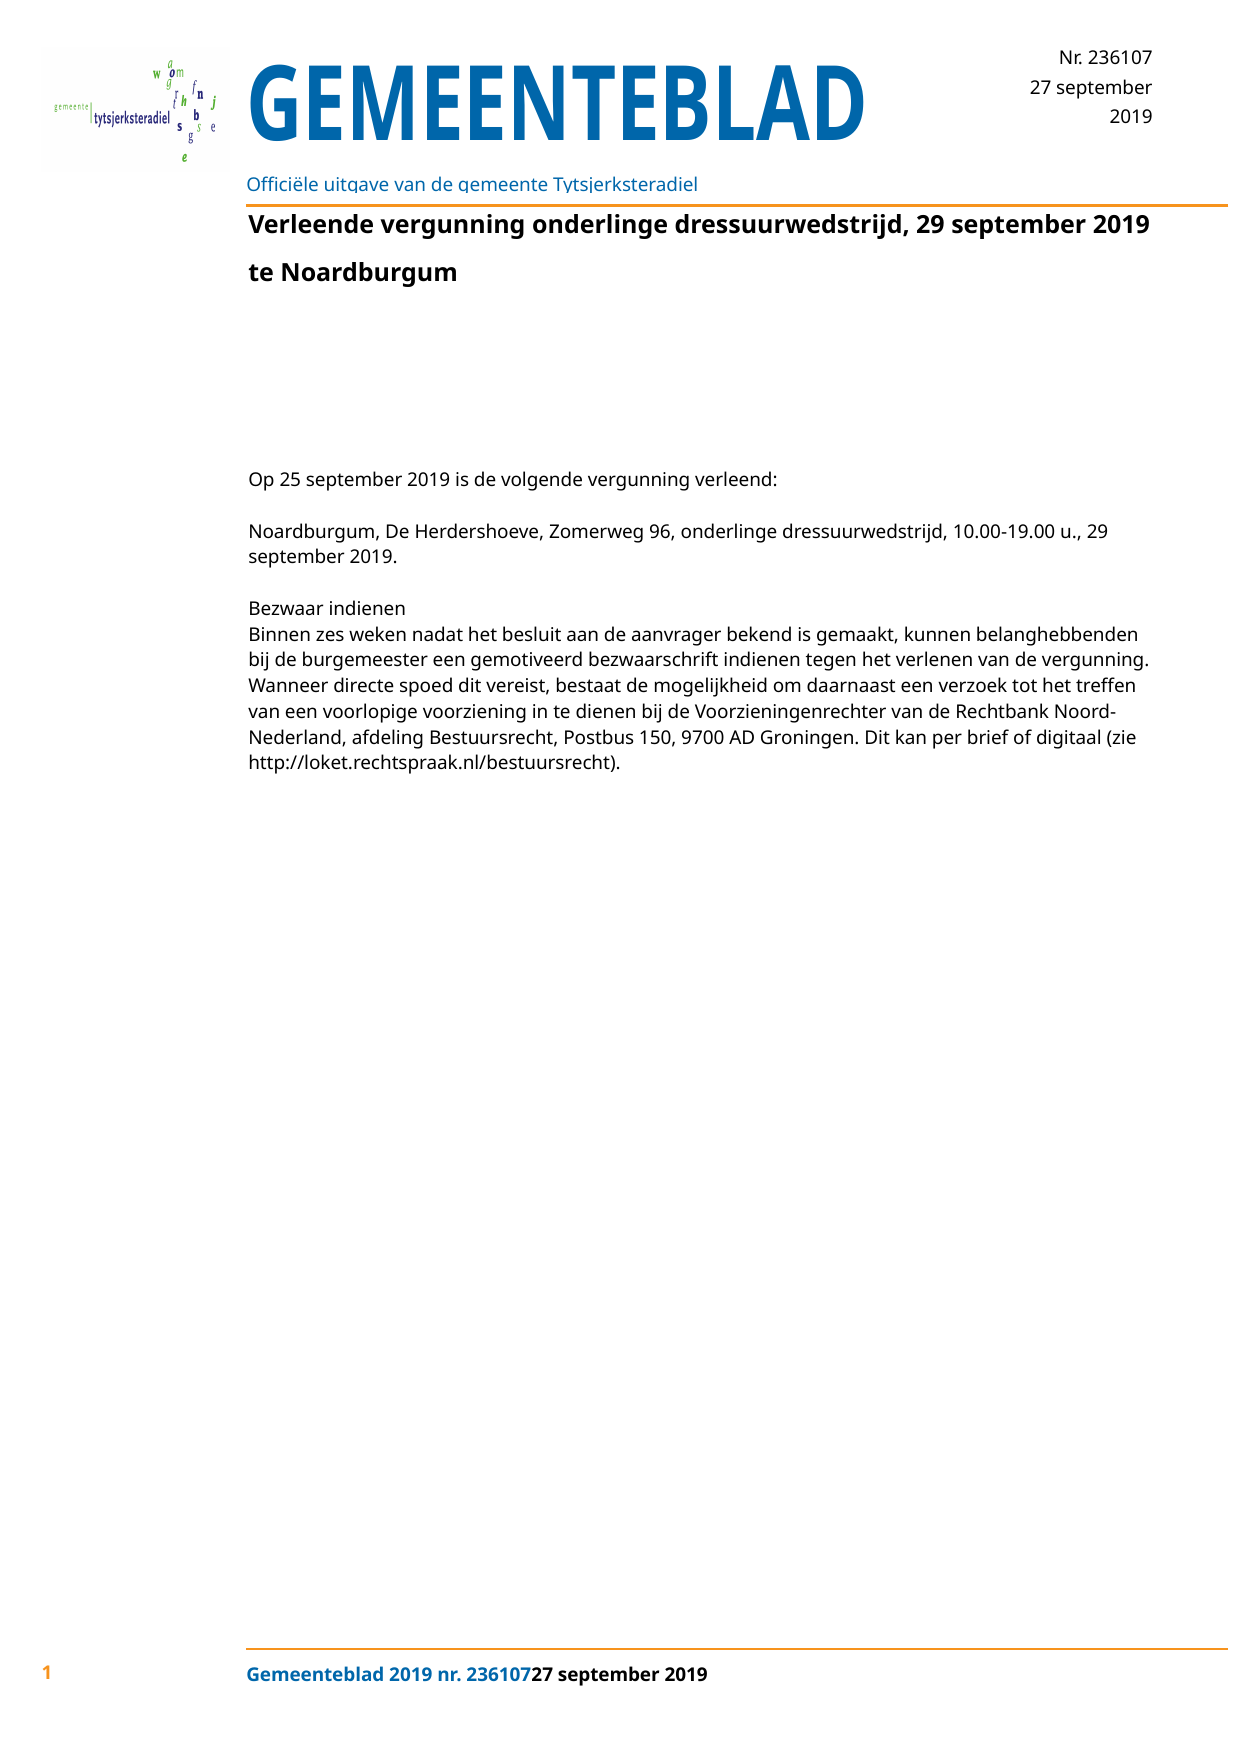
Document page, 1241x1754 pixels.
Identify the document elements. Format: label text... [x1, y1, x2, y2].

picture [41, 47, 231, 172]
text Binnen zes weken nadat het besluit aan de aanvrager bekend is gemaakt, kunnen belanghebbenden bij de burgemeester een gemotiveerd bezwaarschrift indienen tegen het verlenen van de vergunning. Wanneer directe spoed dit vereist, bestaat de mogelijkheid om daarnaast een verzoek tot het treffen van een voorlopige voorziening in te dienen bij de Voorzieningenrechter van de Rechtbank Noord-Nederland, afdeling Bestuursrecht, Postbus 150, 9700 AD Groningen. Dit kan per brief of digitaal (zie http://loket.rechtspraak.nl/bestuursrecht). [248, 621, 1152, 775]
text Verleende vergunning onderlinge dressuurwedstrijd, 29 september 2019 te Noardburgum [248, 207, 1152, 288]
text Bezwaar indienen [248, 595, 1152, 621]
text Noardburgum, De Herdershoeve, Zomerweg 96, onderlinge dressuurwedstrijd, 10.00-19.00 u., 29 september 2019. [248, 518, 1152, 569]
text Op 25 september 2019 is de volgende vergunning verleend: [248, 467, 1152, 492]
